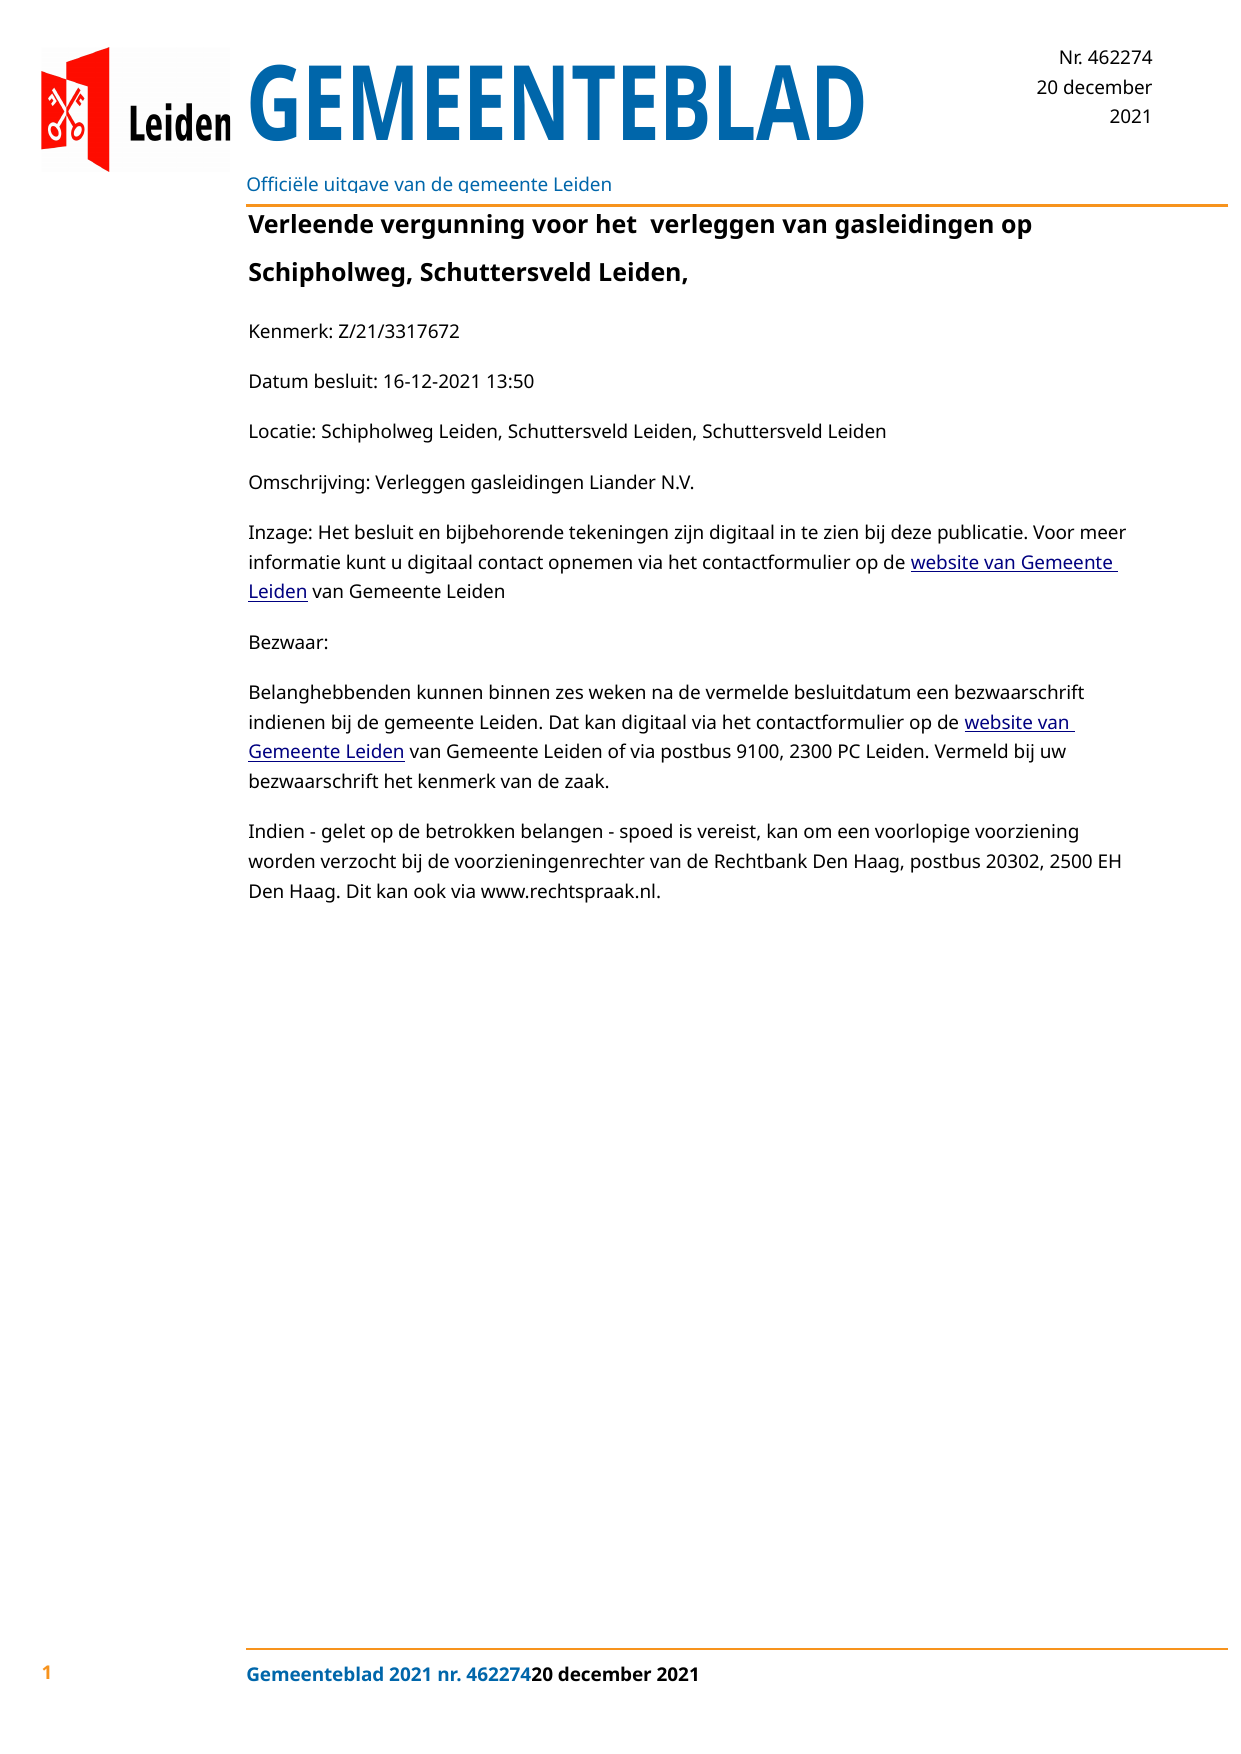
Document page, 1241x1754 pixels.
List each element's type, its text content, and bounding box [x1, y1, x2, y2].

text Belanghebbenden kunnen binnen zes weken na de vermelde besluitdatum een bezwaarschrift indienen bij de gemeente Leiden. Dat kan digitaal via het contactformulier op de website van Gemeente Leiden van Gemeente Leiden of via postbus 9100, 2300 PC Leiden. Vermeld bij uw bezwaarschrift het kenmerk van de zaak. [248, 679, 1152, 794]
text Locatie: Schipholweg Leiden, Schuttersveld Leiden, Schuttersveld Leiden [248, 419, 1152, 444]
text Kenmerk: Z/21/3317672 [248, 318, 1152, 344]
text Datum besluit: 16-12-2021 13:50 [248, 368, 1152, 394]
text Omschrijving: Verleggen gasleidingen Liander N.V. [248, 469, 1152, 495]
picture [41, 47, 231, 172]
text Indien - gelet op de betrokken belangen - spoed is vereist, kan om een voorlopige voorziening worden verzocht bij de voorzieningenrechter van de Rechtbank Den Haag, postbus 20302, 2500 EH Den Haag. Dit kan ook via www.rechtspraak.nl. [248, 819, 1152, 904]
text Inzage: Het besluit en bijbehorende tekeningen zijn digitaal in te zien bij deze publicatie. Voor meer informatie kunt u digitaal contact opnemen via het contactformulier op de website van Gemeente Leiden van Gemeente Leiden [248, 519, 1152, 604]
text Bezwaar: [248, 629, 1152, 655]
text Verleende vergunning voor het verleggen van gasleidingen op Schipholweg, Schuttersveld Leiden, [248, 207, 1152, 288]
